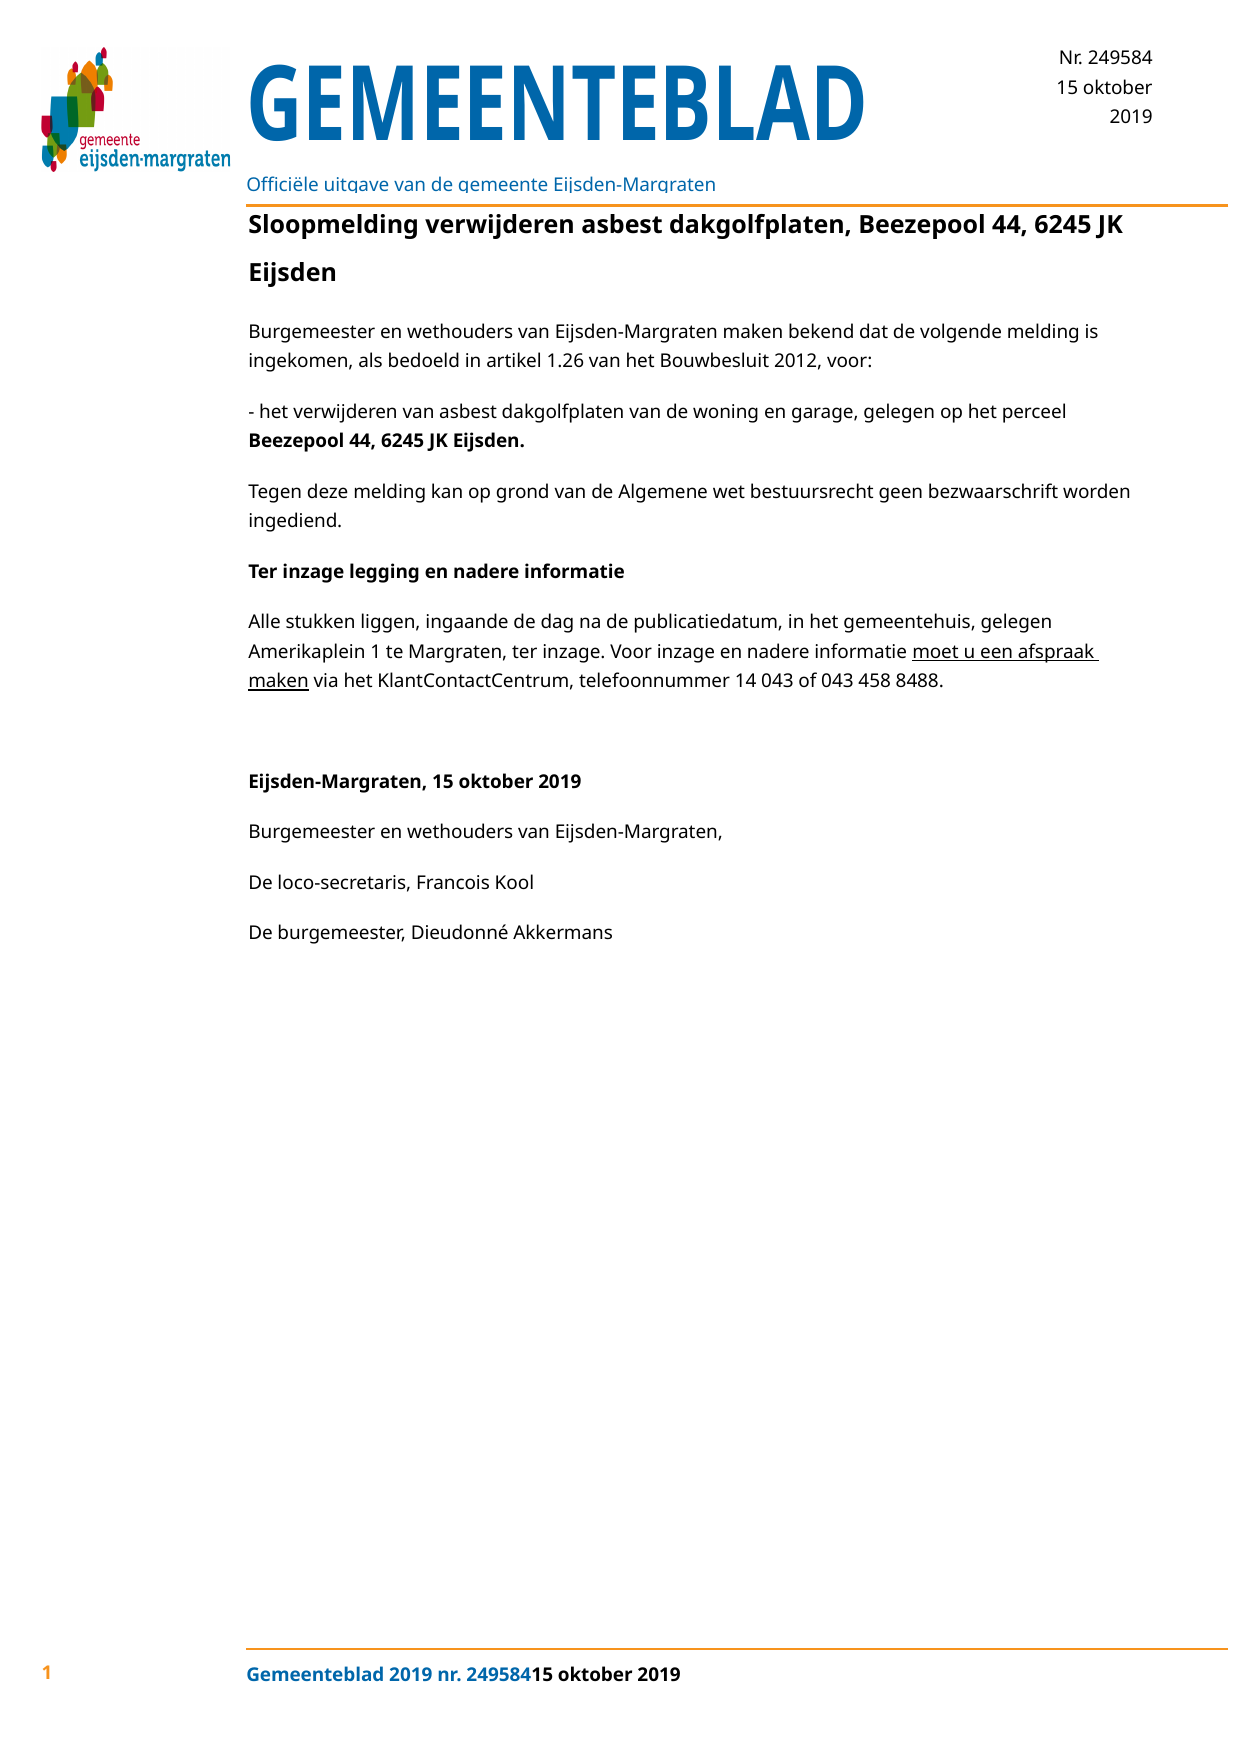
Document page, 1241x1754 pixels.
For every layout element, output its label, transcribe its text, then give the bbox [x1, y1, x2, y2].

text De burgemeester, Dieudonné Akkermans [248, 919, 1152, 945]
picture [41, 47, 231, 172]
text Sloopmelding verwijderen asbest dakgolfplaten, Beezepool 44, 6245 JK Eijsden [248, 207, 1152, 288]
text Eijsden-Margraten, 15 oktober 2019 [248, 768, 1152, 794]
text Burgemeester en wethouders van Eijsden-Margraten maken bekend dat de volgende melding is ingekomen, als bedoeld in artikel 1.26 van het Bouwbesluit 2012, voor: [248, 318, 1152, 373]
text Ter inzage legging en nadere informatie [248, 558, 1152, 584]
text De loco-secretaris, Francois Kool [248, 869, 1152, 895]
text Burgemeester en wethouders van Eijsden-Margraten, [248, 819, 1152, 844]
text Alle stukken liggen, ingaande de dag na de publicatiedatum, in het gemeentehuis, gelegen Amerikaplein 1 te Margraten, ter inzage. Voor inzage en nadere informatie moet u een afspraak maken via het KlantContactCentrum, telefoonnummer 14 043 of 043 458 8488. [248, 608, 1152, 693]
text - het verwijderen van asbest dakgolfplaten van de woning en garage, gelegen op het perceel Beezepool 44, 6245 JK Eijsden. [248, 398, 1152, 453]
text Tegen deze melding kan op grond van de Algemene wet bestuursrecht geen bezwaarschrift worden ingediend. [248, 478, 1152, 533]
